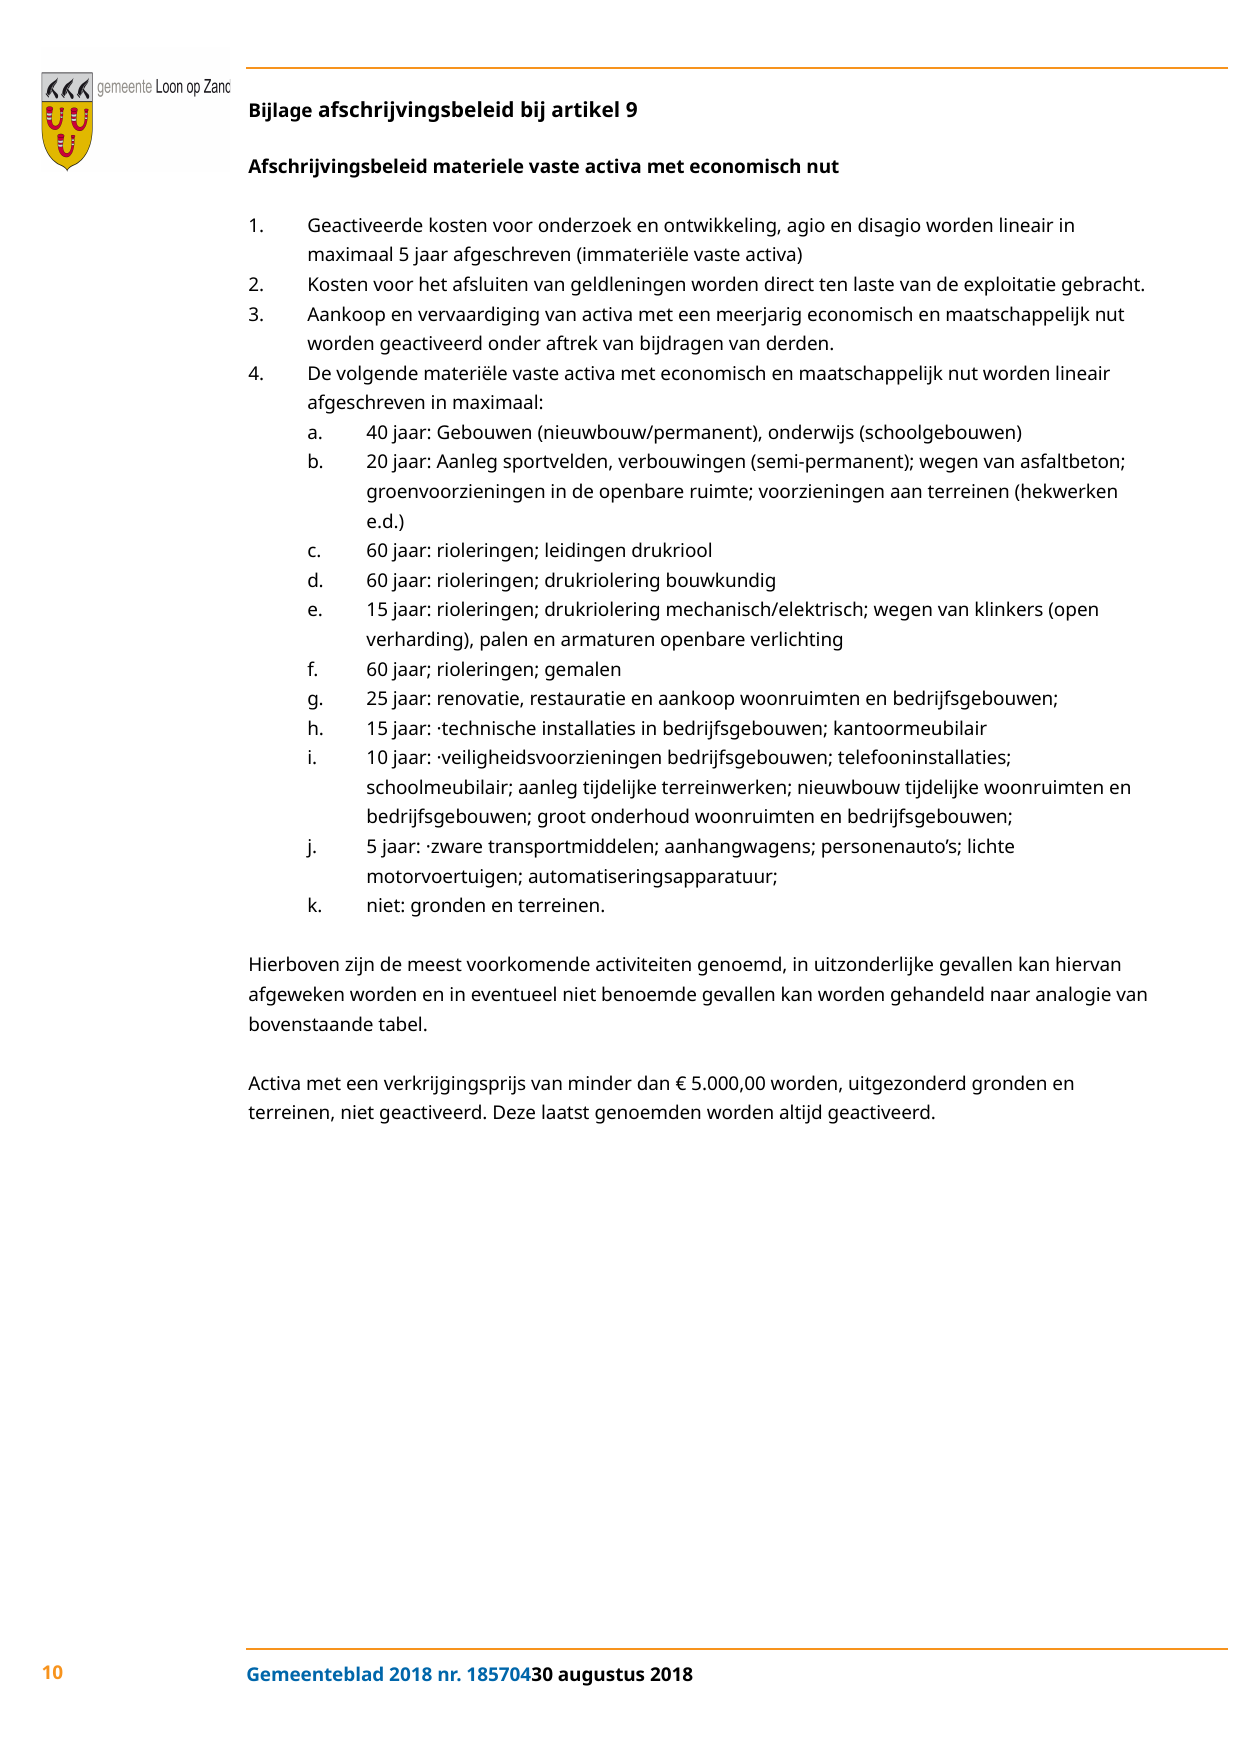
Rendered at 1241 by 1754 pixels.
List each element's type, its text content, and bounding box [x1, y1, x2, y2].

list 60 jaar: rioleringen; drukriolering bouwkundig [307, 567, 1152, 593]
list Geactiveerde kosten voor onderzoek en ontwikkeling, agio en disagio worden lineair in maximaal 5 jaar afgeschreven (immateriële vaste activa) [248, 212, 1152, 267]
text Hierboven zijn de meest voorkomende activiteiten genoemd, in uitzonderlijke gevallen kan hiervan afgeweken worden en in eventueel niet benoemde gevallen kan worden gehandeld naar analogie van bovenstaande tabel. [248, 952, 1152, 1037]
list 10 jaar: ·veiligheidsvoorzieningen bedrijfsgebouwen; telefooninstallaties; schoolmeubilair; aanleg tijdelijke terreinwerken; nieuwbouw tijdelijke woonruimten en bedrijfsgebouwen; groot onderhoud woonruimten en bedrijfsgebouwen; [307, 744, 1152, 829]
text Activa met een verkrijgingsprijs van minder dan € 5.000,00 worden, uitgezonderd gronden en terreinen, niet geactiveerd. Deze laatst genoemden worden altijd geactiveerd. [248, 1070, 1152, 1125]
list 40 jaar: Gebouwen (nieuwbouw/permanent), onderwijs (schoolgebouwen) [307, 419, 1152, 445]
list 15 jaar: ·technische installaties in bedrijfsgebouwen; kantoormeubilair [307, 715, 1152, 741]
list 60 jaar; rioleringen; gemalen [307, 656, 1152, 682]
list 5 jaar: ·zware transportmiddelen; aanhangwagens; personenauto’s; lichte motorvoertuigen; automatiseringsapparatuur; [307, 833, 1152, 889]
list 60 jaar: rioleringen; leidingen drukriool [307, 537, 1152, 563]
text Afschrijvingsbeleid materiele vaste activa met economisch nut [248, 153, 1152, 179]
text Bijlage afschrijvingsbeleid bij artikel 9 [248, 95, 1152, 123]
list niet: gronden en terreinen. [307, 892, 1152, 918]
list 15 jaar: rioleringen; drukriolering mechanisch/elektrisch; wegen van klinkers (open verharding), palen en armaturen openbare verlichting [307, 597, 1152, 652]
list 20 jaar: Aanleg sportvelden, verbouwingen (semi-permanent); wegen van asfaltbeton; groenvoorzieningen in de openbare ruimte; voorzieningen aan terreinen (hekwerken e.d.) [307, 449, 1152, 534]
list 25 jaar: renovatie, restauratie en aankoop woonruimten en bedrijfsgebouwen; [307, 685, 1152, 711]
picture [41, 47, 231, 172]
list Aankoop en vervaardiging van activa met een meerjarig economisch en maatschappelijk nut worden geactiveerd onder aftrek van bijdragen van derden. [248, 301, 1152, 356]
list De volgende materiële vaste activa met economisch en maatschappelijk nut worden lineair afgeschreven in maximaal: [248, 360, 1152, 415]
list Kosten voor het afsluiten van geldleningen worden direct ten laste van de exploitatie gebracht. [248, 271, 1152, 297]
